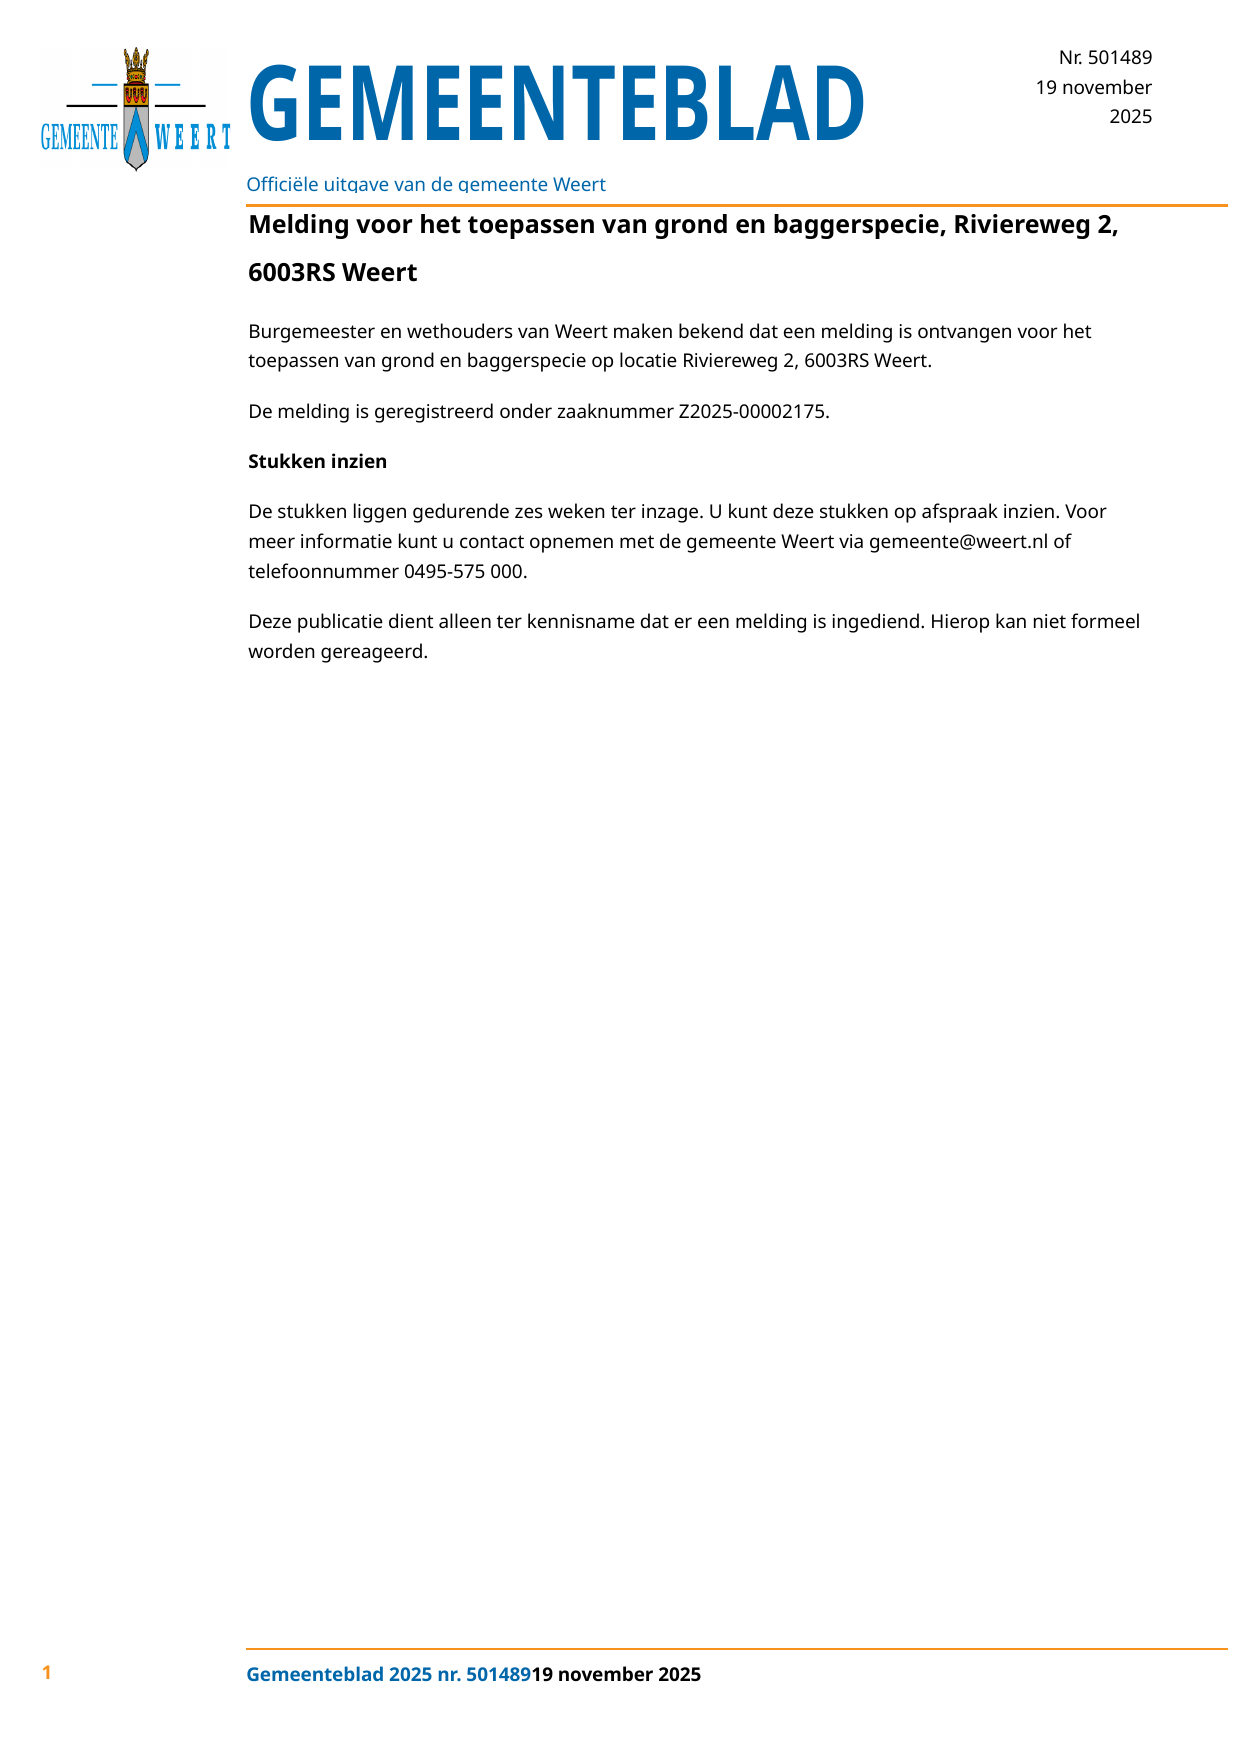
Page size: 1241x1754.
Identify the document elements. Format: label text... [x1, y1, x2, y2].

text De stukken liggen gedurende zes weken ter inzage. U kunt deze stukken op afspraak inzien. Voor meer informatie kunt u contact opnemen met de gemeente Weert via gemeente@weert.nl of telefoonnummer 0495-575 000. [248, 499, 1152, 584]
text Melding voor het toepassen van grond en baggerspecie, Riviereweg 2, 6003RS Weert [248, 207, 1152, 288]
text Burgemeester en wethouders van Weert maken bekend dat een melding is ontvangen voor het toepassen van grond en baggerspecie op locatie Riviereweg 2, 6003RS Weert. [248, 318, 1152, 373]
picture [41, 47, 231, 172]
text Stukken inzien [248, 448, 1152, 474]
text De melding is geregistreerd onder zaaknummer Z2025-00002175. [248, 398, 1152, 424]
text Deze publicatie dient alleen ter kennisname dat er een melding is ingediend. Hierop kan niet formeel worden gereageerd. [248, 608, 1152, 664]
